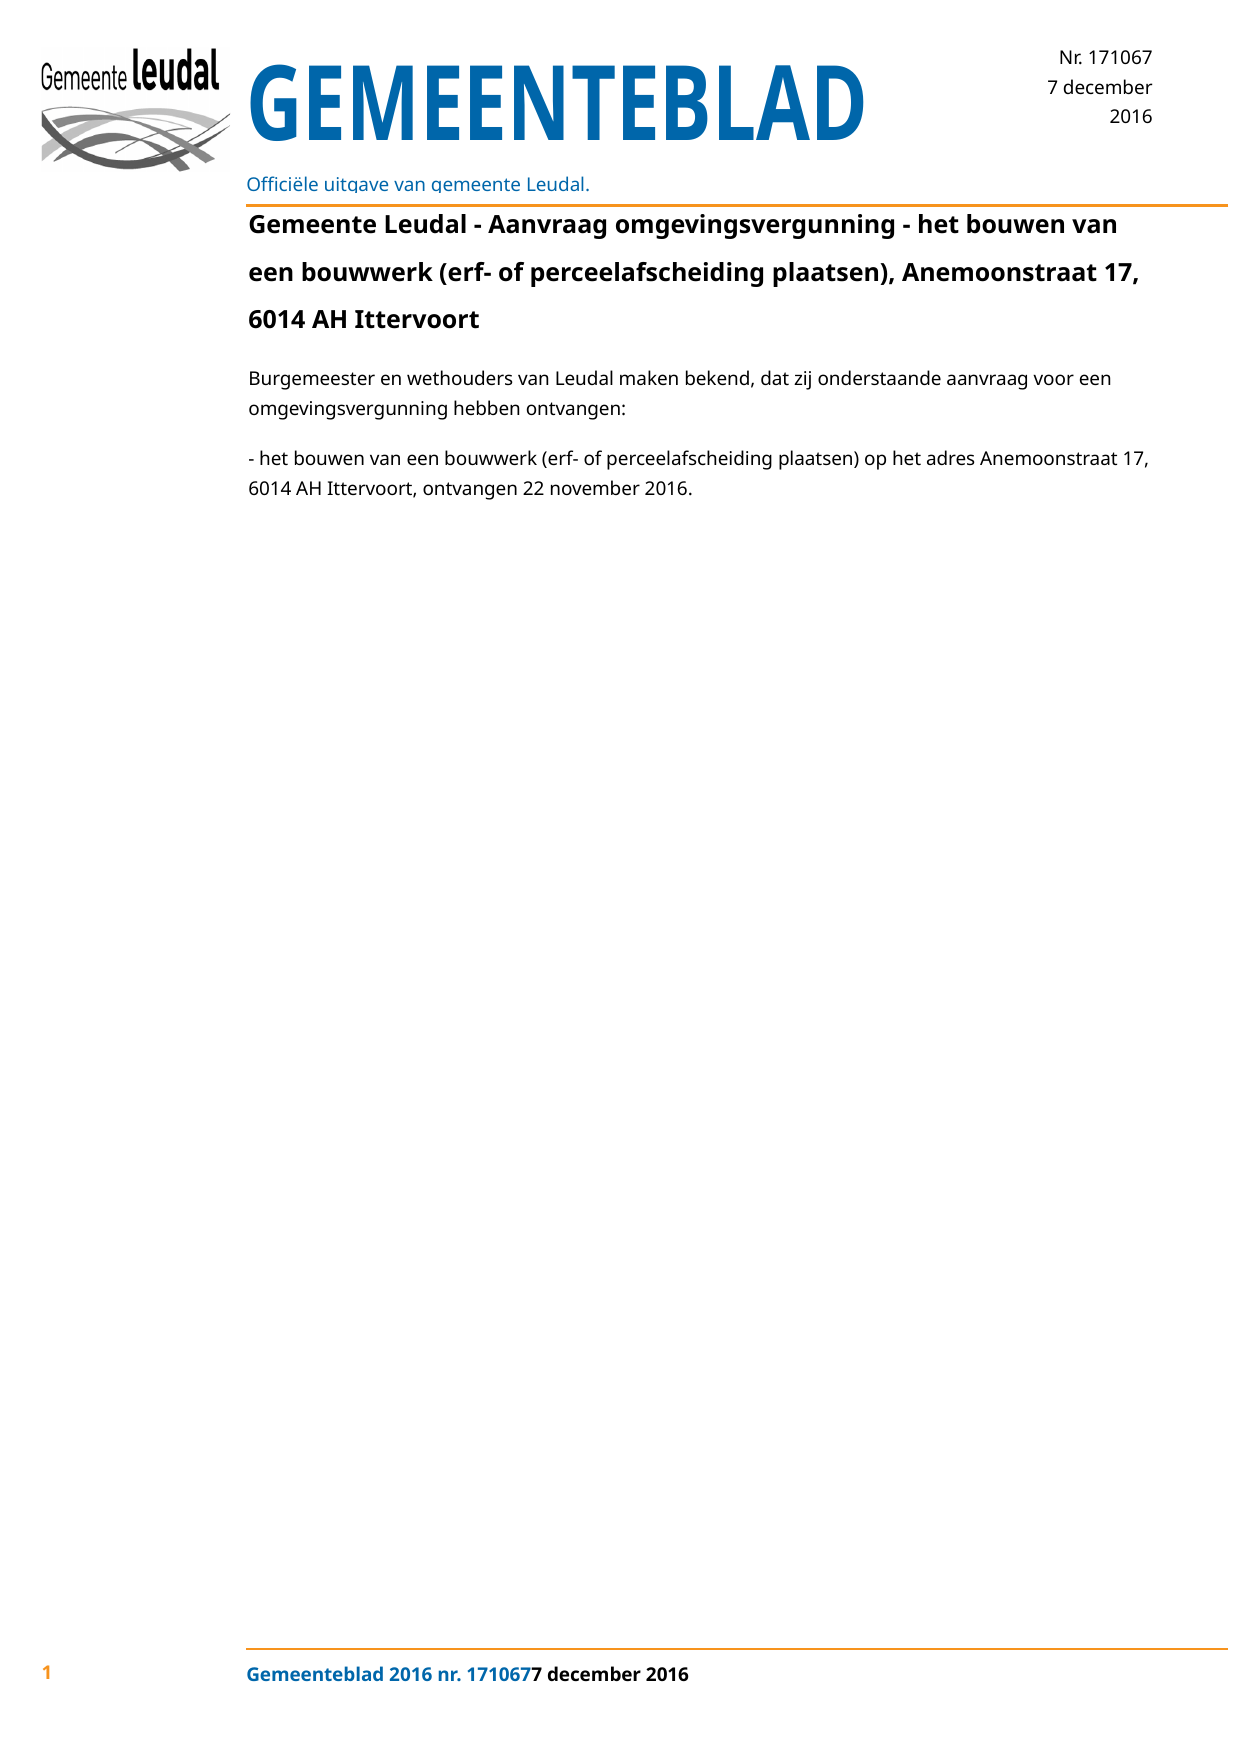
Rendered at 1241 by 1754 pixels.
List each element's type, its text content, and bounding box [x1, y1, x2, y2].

picture [41, 47, 231, 172]
text Gemeente Leudal - Aanvraag omgevingsvergunning - het bouwen van een bouwwerk (erf- of perceelafscheiding plaatsen), Anemoonstraat 17, 6014 AH Ittervoort [248, 207, 1152, 336]
text - het bouwen van een bouwwerk (erf- of perceelafscheiding plaatsen) op het adres Anemoonstraat 17, 6014 AH Ittervoort, ontvangen 22 november 2016. [248, 446, 1152, 501]
text Burgemeester en wethouders van Leudal maken bekend, dat zij onderstaande aanvraag voor een omgevingsvergunning hebben ontvangen: [248, 366, 1152, 421]
